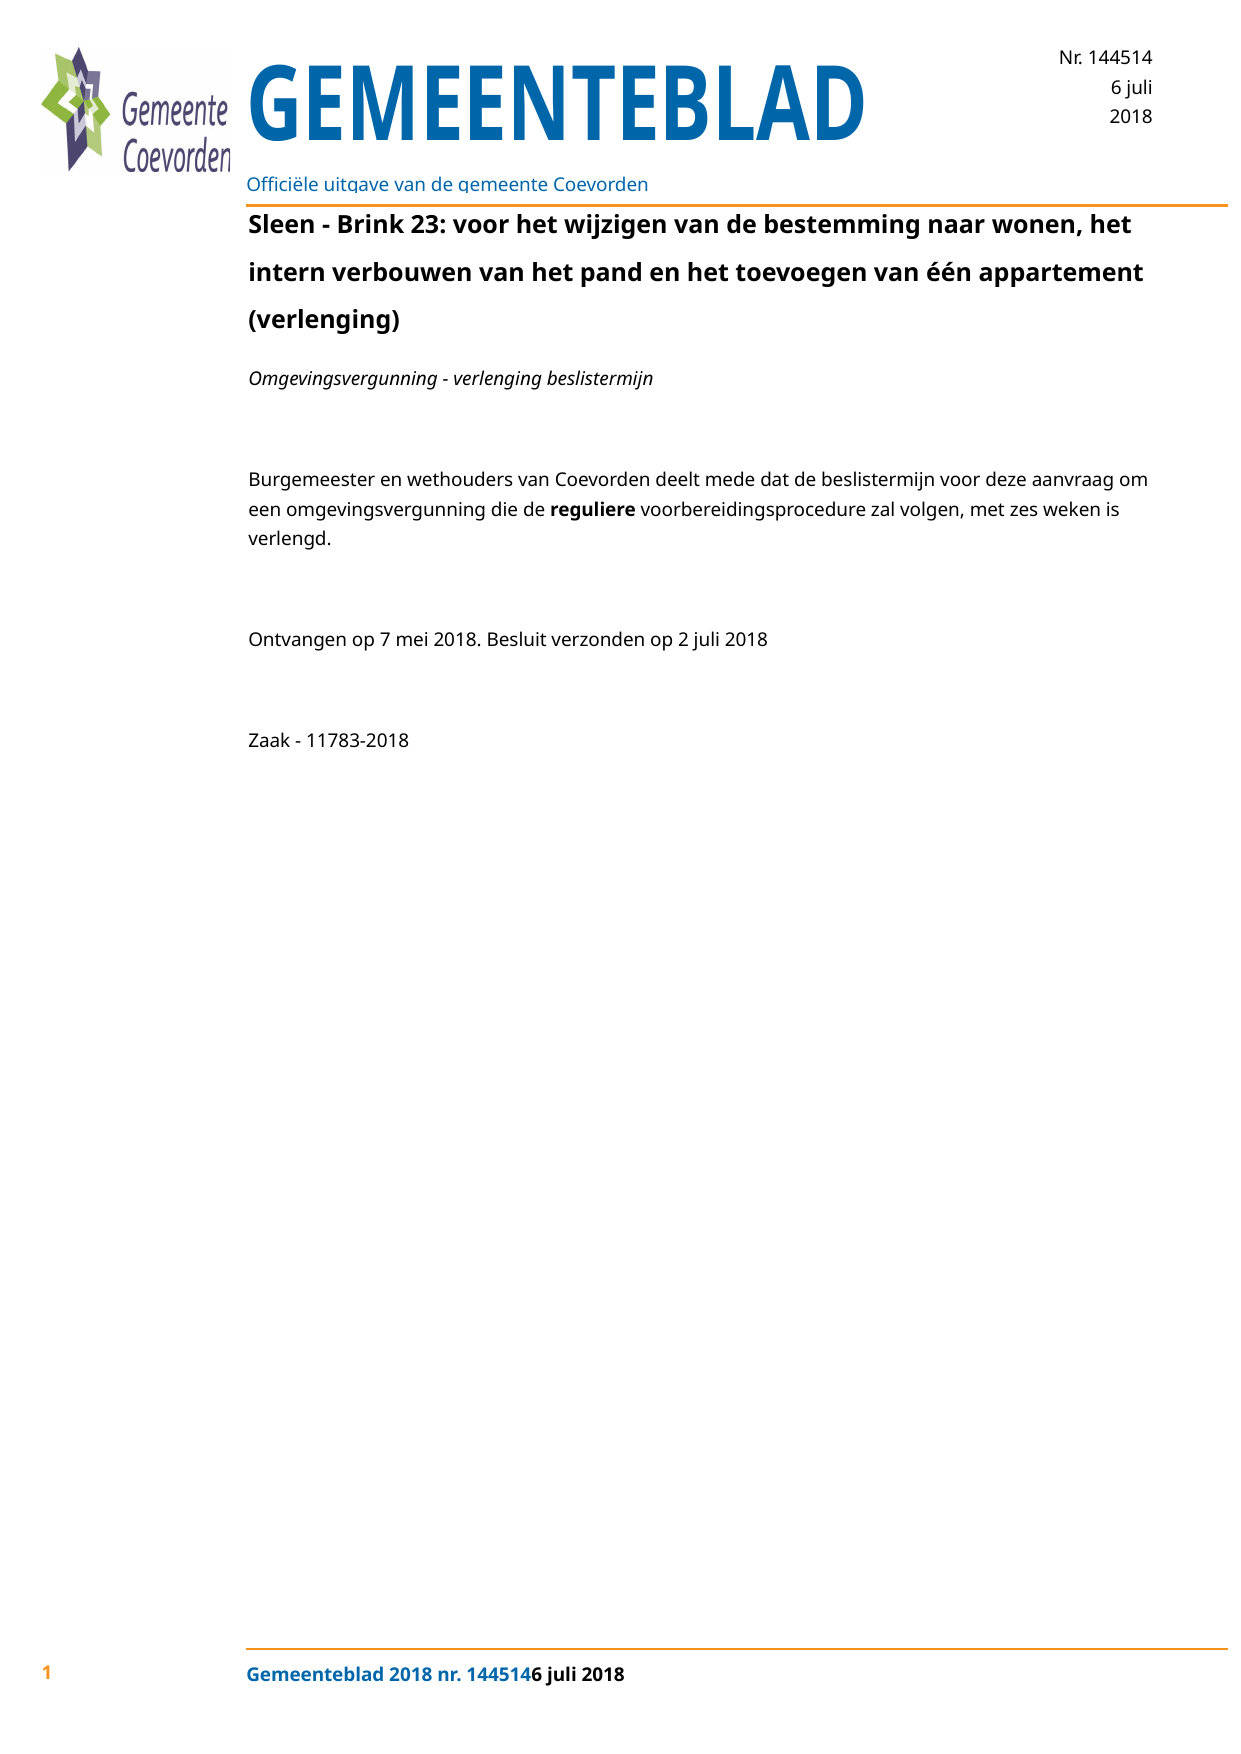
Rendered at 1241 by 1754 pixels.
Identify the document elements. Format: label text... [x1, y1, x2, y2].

text Burgemeester en wethouders van Coevorden deelt mede dat de beslistermijn voor deze aanvraag om een omgevingsvergunning die de reguliere voorbereidingsprocedure zal volgen, met zes weken is verlengd. [248, 466, 1152, 551]
picture [41, 47, 231, 172]
text Ontvangen op 7 mei 2018. Besluit verzonden op 2 juli 2018 [248, 626, 1152, 652]
text Sleen - Brink 23: voor het wijzigen van de bestemming naar wonen, het intern verbouwen van het pand en het toevoegen van één appartement (verlenging) [248, 207, 1152, 336]
text Omgevingsvergunning - verlenging beslistermijn [248, 366, 1152, 391]
text Zaak - 11783-2018 [248, 727, 1152, 753]
